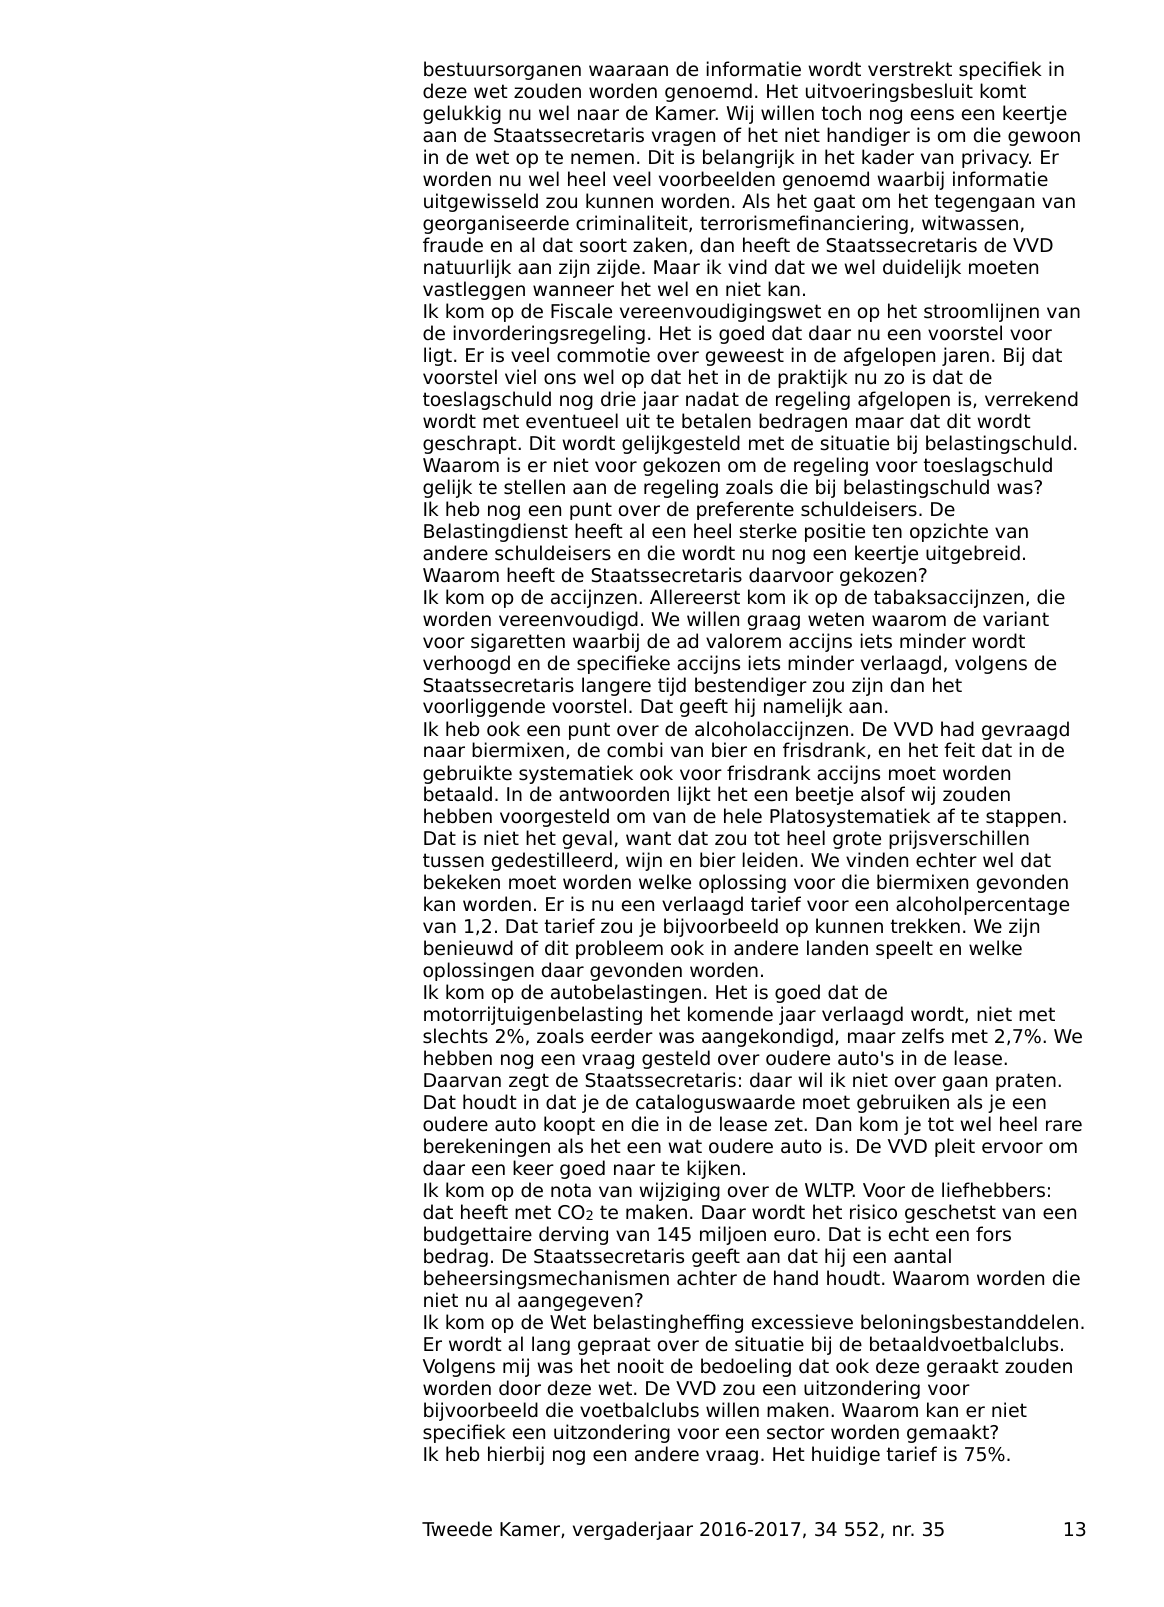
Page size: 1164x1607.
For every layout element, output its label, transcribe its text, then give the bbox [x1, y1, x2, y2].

text Ik kom op de autobelastingen. Het is goed dat de motorrijtuigenbelasting het komende jaar verlaagd wordt, niet met slechts 2%, zoals eerder was aangekondigd, maar zelfs met 2,7%. We hebben nog een vraag gesteld over oudere auto's in de lease. Daarvan zegt de Staatssecretaris: daar wil ik niet over gaan praten. Dat houdt in dat je de cataloguswaarde moet gebruiken als je een oudere auto koopt en die in de lease zet. Dan kom je tot wel heel rare berekeningen als het een wat oudere auto is. De VVD pleit ervoor om daar een keer goed naar te kijken. [422, 982, 1087, 1180]
text bestuursorganen waaraan de informatie wordt verstrekt specifiek in deze wet zouden worden genoemd. Het uitvoeringsbesluit komt gelukkig nu wel naar de Kamer. Wij willen toch nog eens een keertje aan de Staatssecretaris vragen of het niet handiger is om die gewoon in de wet op te nemen. Dit is belangrijk in het kader van privacy. Er worden nu wel heel veel voorbeelden genoemd waarbij informatie uitgewisseld zou kunnen worden. Als het gaat om het tegengaan van georganiseerde criminaliteit, terrorismefinanciering, witwassen, fraude en al dat soort zaken, dan heeft de Staatssecretaris de VVD natuurlijk aan zijn zijde. Maar ik vind dat we wel duidelijk moeten vastleggen wanneer het wel en niet kan. [422, 59, 1087, 301]
text Ik kom op de Wet belastingheffing excessieve beloningsbestanddelen. Er wordt al lang gepraat over de situatie bij de betaaldvoetbalclubs. Volgens mij was het nooit de bedoeling dat ook deze geraakt zouden worden door deze wet. De VVD zou een uitzondering voor bijvoorbeeld die voetbalclubs willen maken. Waarom kan er niet specifiek een uitzondering voor een sector worden gemaakt? [422, 1312, 1087, 1444]
text Ik heb nog een punt over de preferente schuldeisers. De Belastingdienst heeft al een heel sterke positie ten opzichte van andere schuldeisers en die wordt nu nog een keertje uitgebreid. Waarom heeft de Staatssecretaris daarvoor gekozen? [422, 499, 1087, 587]
text Ik kom op de Fiscale vereenvoudigingswet en op het stroomlijnen van de invorderingsregeling. Het is goed dat daar nu een voorstel voor ligt. Er is veel commotie over geweest in de afgelopen jaren. Bij dat voorstel viel ons wel op dat het in de praktijk nu zo is dat de toeslagschuld nog drie jaar nadat de regeling afgelopen is, verrekend wordt met eventueel uit te betalen bedragen maar dat dit wordt geschrapt. Dit wordt gelijkgesteld met de situatie bij belastingschuld. Waarom is er niet voor gekozen om de regeling voor toeslagschuld gelijk te stellen aan de regeling zoals die bij belastingschuld was? [422, 301, 1087, 499]
text Ik kom op de accijnzen. Allereerst kom ik op de tabaksaccijnzen, die worden vereenvoudigd. We willen graag weten waarom de variant voor sigaretten waarbij de ad valorem accijns iets minder wordt verhoogd en de specifieke accijns iets minder verlaagd, volgens de Staatssecretaris langere tijd bestendiger zou zijn dan het voorliggende voorstel. Dat geeft hij namelijk aan. [422, 587, 1087, 718]
text Ik kom op de nota van wijziging over de WLTP. Voor de liefhebbers: dat heeft met CO2 te maken. Daar wordt het risico geschetst van een budgettaire derving van 145 miljoen euro. Dat is echt een fors bedrag. De Staatssecretaris geeft aan dat hij een aantal beheersingsmechanismen achter de hand houdt. Waarom worden die niet nu al aangegeven? [422, 1180, 1087, 1312]
text Ik heb ook een punt over de alcoholaccijnzen. De VVD had gevraagd naar biermixen, de combi van bier en frisdrank, en het feit dat in de gebruikte systematiek ook voor frisdrank accijns moet worden betaald. In de antwoorden lijkt het een beetje alsof wij zouden hebben voorgesteld om van de hele Platosystematiek af te stappen. Dat is niet het geval, want dat zou tot heel grote prijsverschillen tussen gedestilleerd, wijn en bier leiden. We vinden echter wel dat bekeken moet worden welke oplossing voor die biermixen gevonden kan worden. Er is nu een verlaagd tarief voor een alcoholpercentage van 1,2. Dat tarief zou je bijvoorbeeld op kunnen trekken. We zijn benieuwd of dit probleem ook in andere landen speelt en welke oplossingen daar gevonden worden. [422, 718, 1087, 982]
text Ik heb hierbij nog een andere vraag. Het huidige tarief is 75%. [422, 1444, 1087, 1466]
